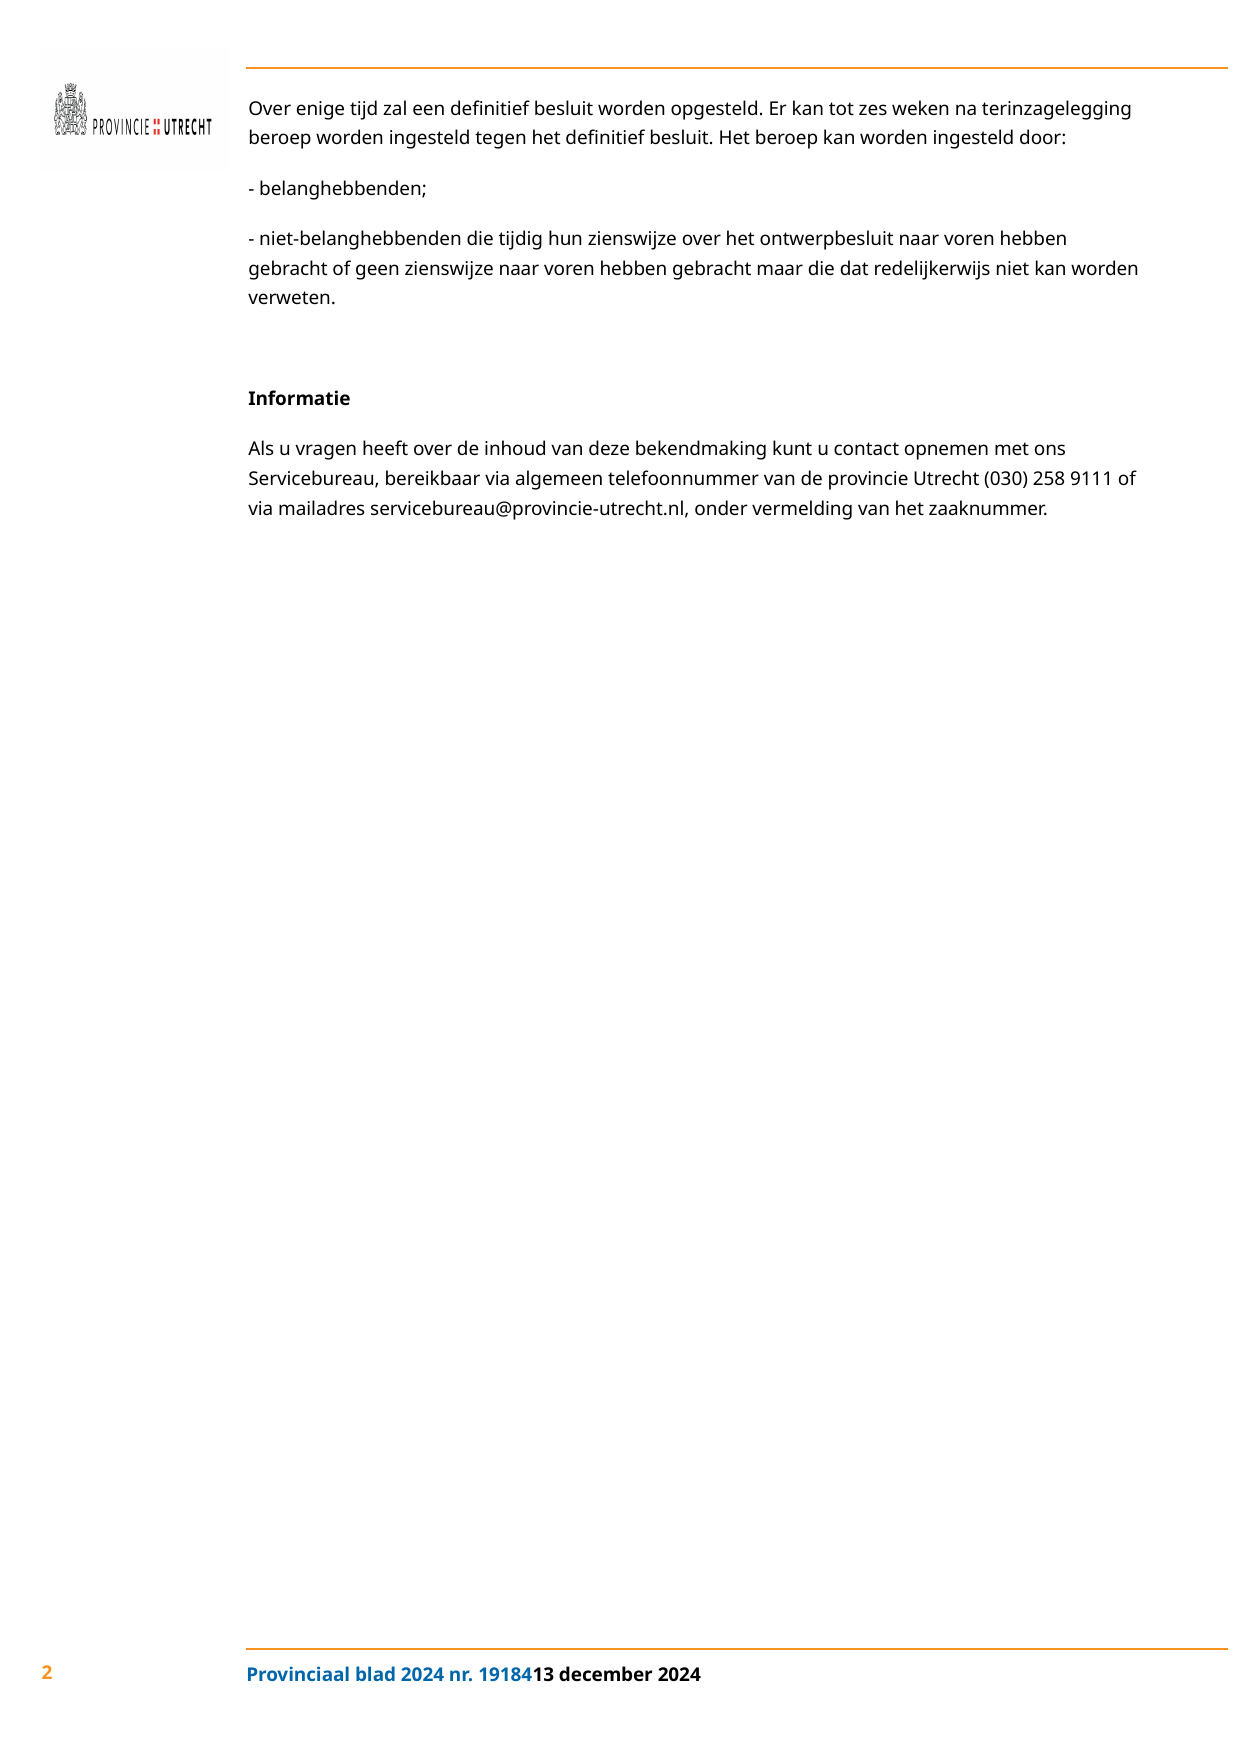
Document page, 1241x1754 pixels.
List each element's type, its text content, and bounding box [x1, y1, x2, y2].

text - belanghebbenden; [248, 175, 1152, 201]
text Over enige tijd zal een definitief besluit worden opgesteld. Er kan tot zes weken na terinzagelegging beroep worden ingesteld tegen het definitief besluit. Het beroep kan worden ingesteld door: [248, 95, 1152, 150]
text Als u vragen heeft over de inhoud van deze bekendmaking kunt u contact opnemen met ons Servicebureau, bereikbaar via algemeen telefoonnummer van de provincie Utrecht (030) 258 9111 of via mailadres servicebureau@provincie-utrecht.nl, onder vermelding van het zaaknummer. [248, 436, 1152, 521]
picture [41, 47, 231, 172]
text - niet-belanghebbenden die tijdig hun zienswijze over het ontwerpbesluit naar voren hebben gebracht of geen zienswijze naar voren hebben gebracht maar die dat redelijkerwijs niet kan worden verweten. [248, 225, 1152, 310]
text Informatie [248, 385, 1152, 411]
